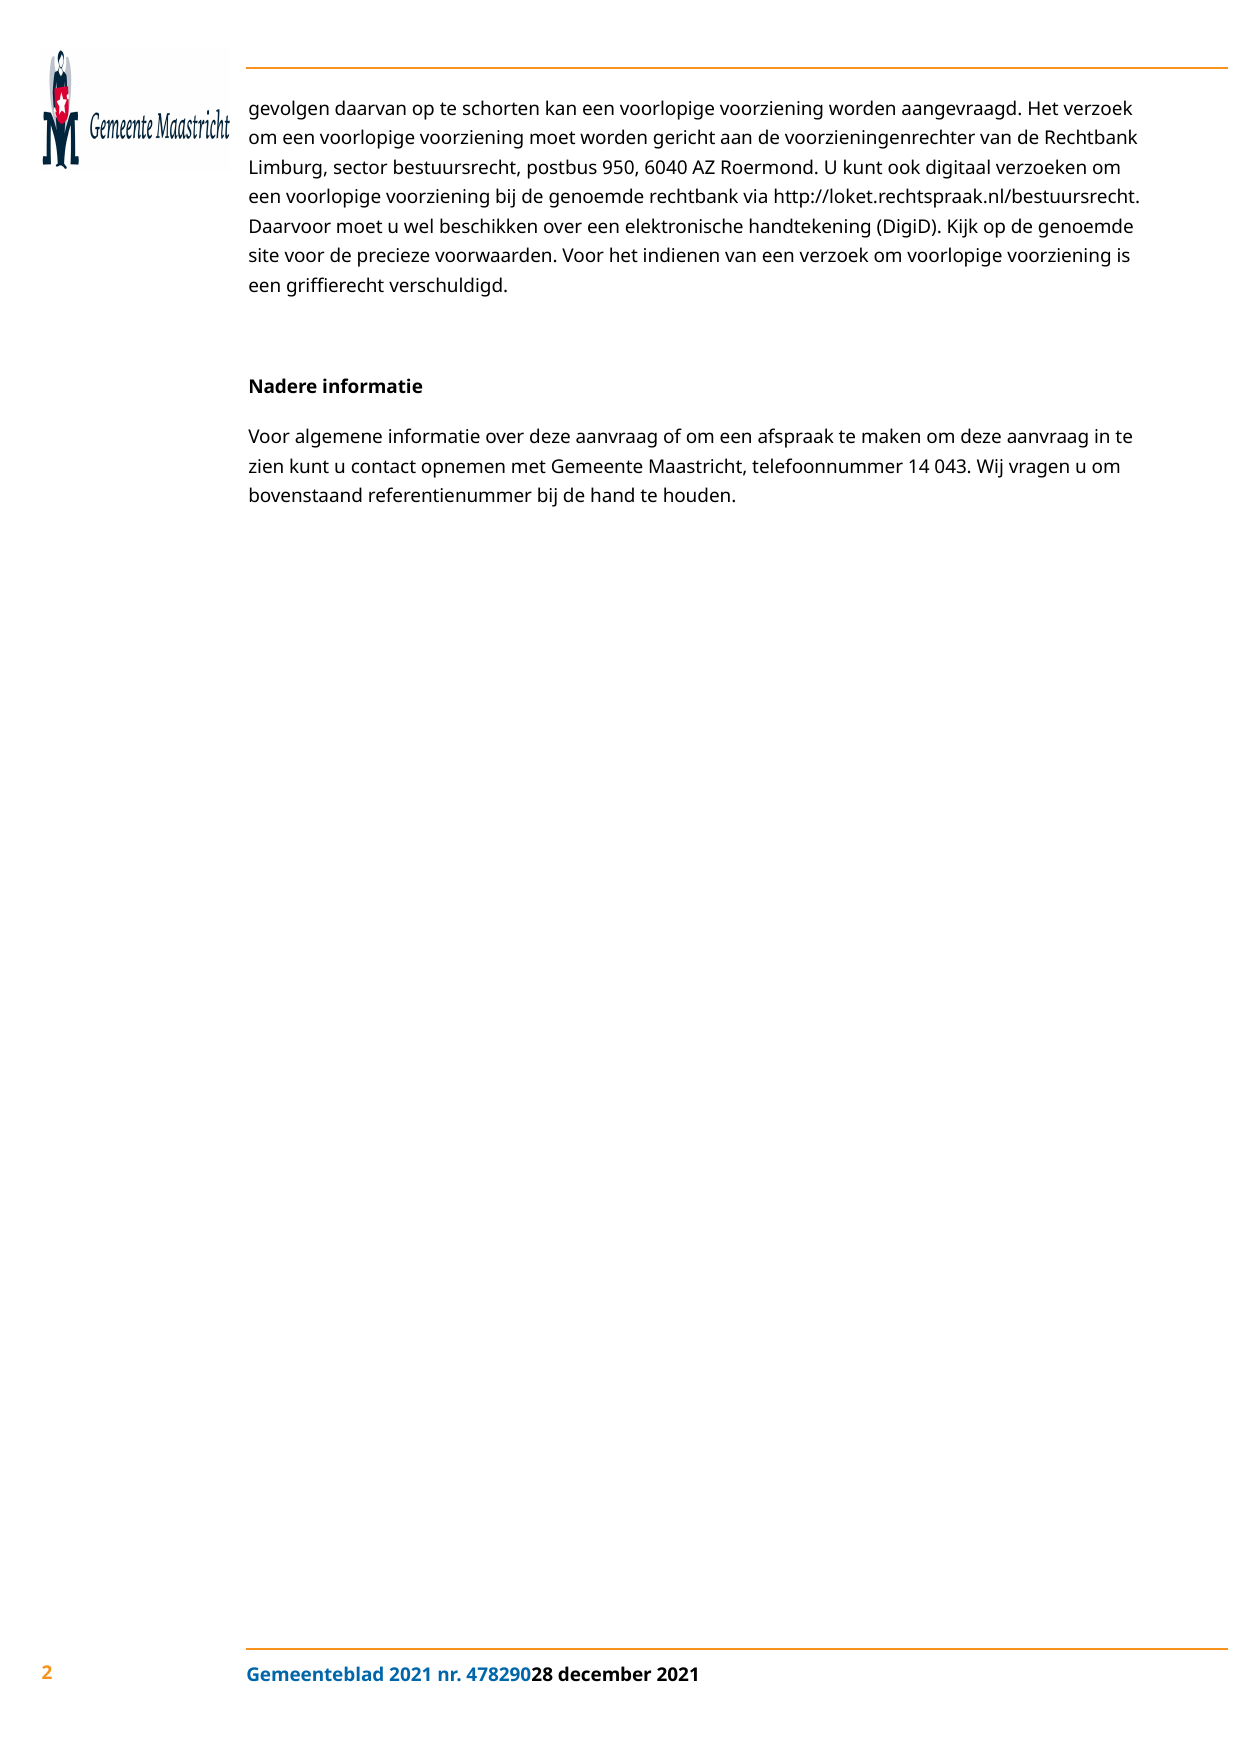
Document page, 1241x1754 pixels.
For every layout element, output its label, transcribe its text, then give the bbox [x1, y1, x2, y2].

picture [41, 47, 231, 172]
text gevolgen daarvan op te schorten kan een voorlopige voorziening worden aangevraagd. Het verzoek om een voorlopige voorziening moet worden gericht aan de voorzieningenrechter van de Rechtbank Limburg, sector bestuursrecht, postbus 950, 6040 AZ Roermond. U kunt ook digitaal verzoeken om een voorlopige voorziening bij de genoemde rechtbank via http://loket.rechtspraak.nl/bestuursrecht. Daarvoor moet u wel beschikken over een elektronische handtekening (DigiD). Kijk op de genoemde site voor de precieze voorwaarden. Voor het indienen van een verzoek om voorlopige voorziening is een griffierecht verschuldigd. [248, 95, 1152, 298]
text Nadere informatie [248, 373, 1152, 399]
text Voor algemene informatie over deze aanvraag of om een afspraak te maken om deze aanvraag in te zien kunt u contact opnemen met Gemeente Maastricht, telefoonnummer 14 043. Wij vragen u om bovenstaand referentienummer bij de hand te houden. [248, 423, 1152, 508]
